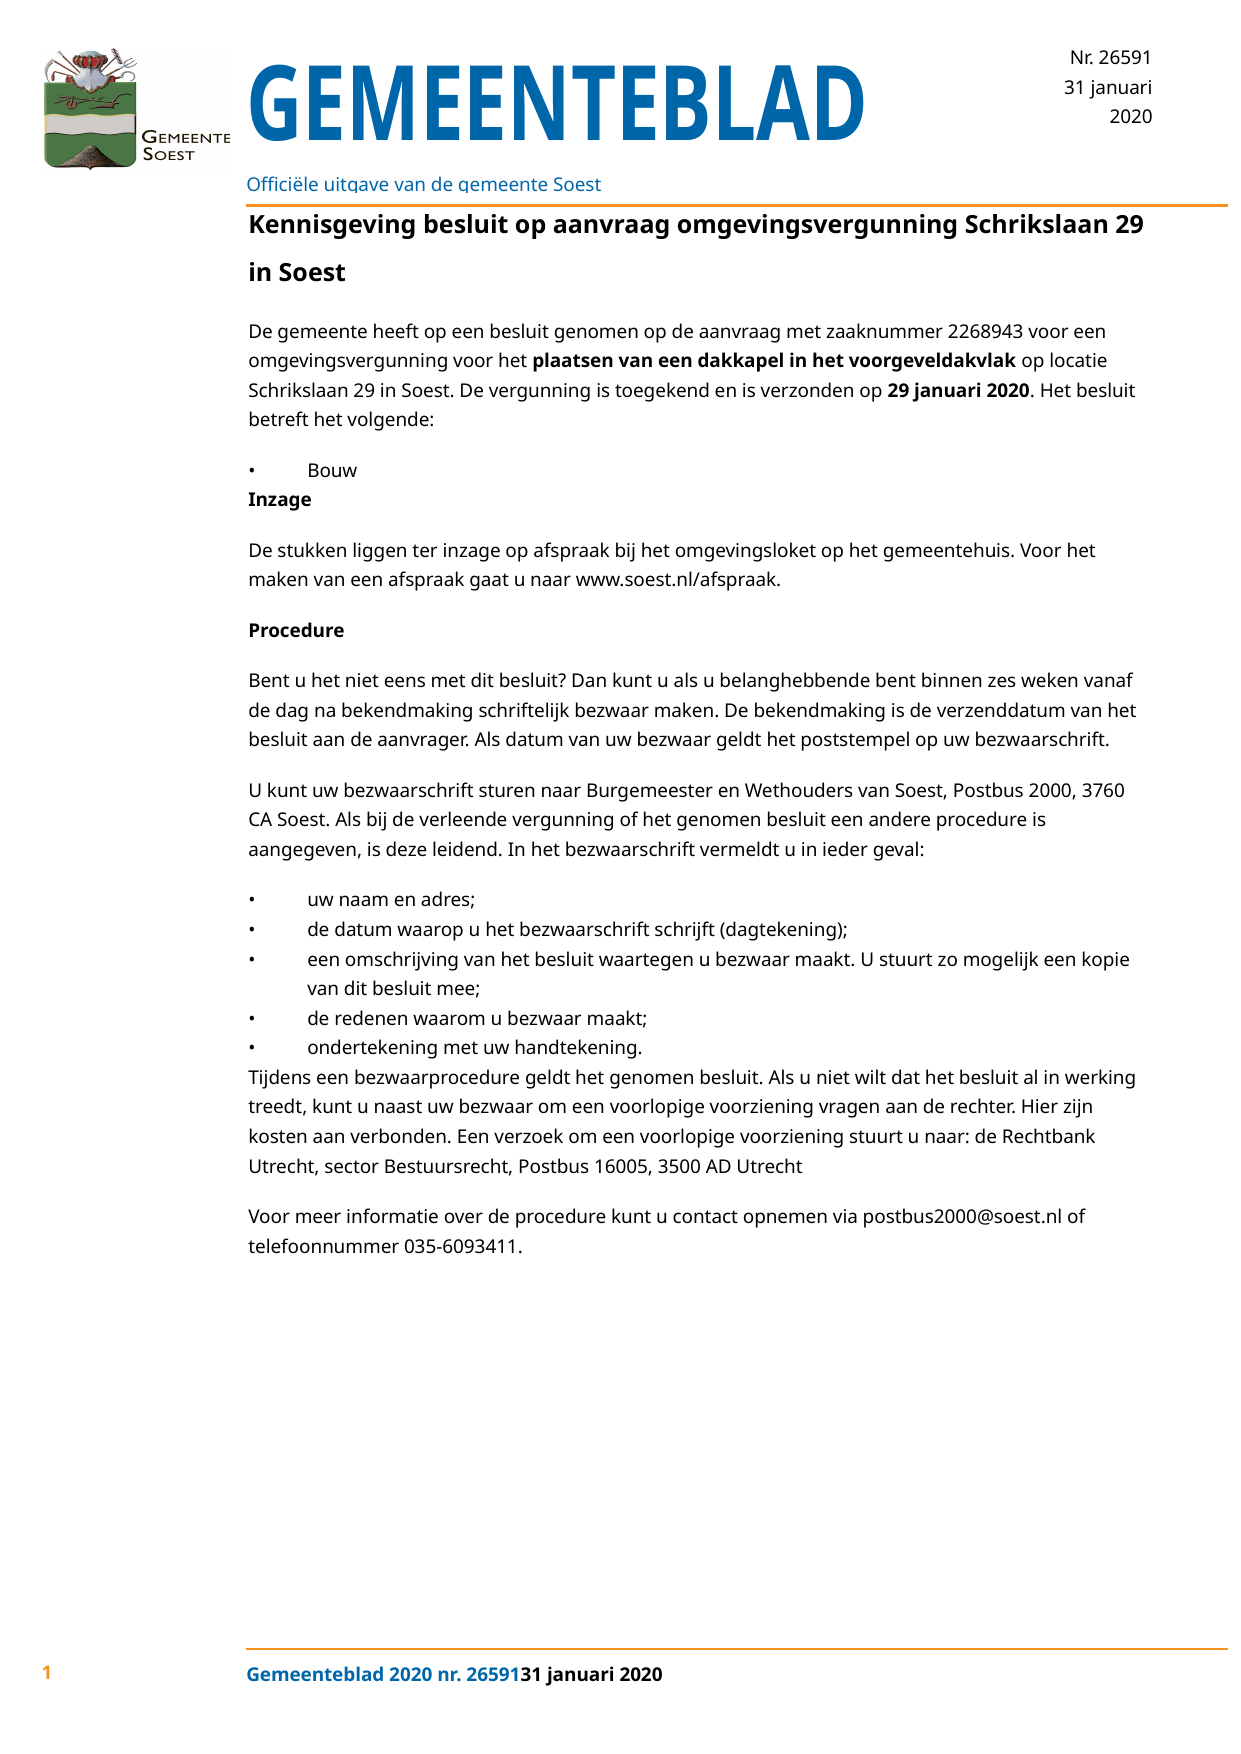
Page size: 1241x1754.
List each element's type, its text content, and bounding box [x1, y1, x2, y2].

text Voor meer informatie over de procedure kunt u contact opnemen via postbus2000@soest.nl of telefoonnummer 035-6093411. [248, 1203, 1152, 1259]
picture [41, 47, 231, 172]
text Bent u het niet eens met dit besluit? Dan kunt u als u belanghebbende bent binnen zes weken vanaf de dag na bekendmaking schriftelijk bezwaar maken. De bekendmaking is de verzenddatum van het besluit aan de aanvrager. Als datum van uw bezwaar geldt het poststempel op uw bezwaarschrift. [248, 667, 1152, 752]
text De gemeente heeft op een besluit genomen op de aanvraag met zaaknummer 2268943 voor een omgevingsvergunning voor het plaatsen van een dakkapel in het voorgeveldakvlak op locatie Schrikslaan 29 in Soest. De vergunning is toegekend en is verzonden op 29 januari 2020. Het besluit betreft het volgende: [248, 318, 1152, 432]
list de datum waarop u het bezwaarschrift schrijft (dagtekening); [248, 916, 1152, 942]
text Procedure [248, 617, 1152, 643]
list Bouw [248, 457, 1152, 483]
text U kunt uw bezwaarschrift sturen naar Burgemeester en Wethouders van Soest, Postbus 2000, 3760 CA Soest. Als bij de verleende vergunning of het genomen besluit een andere procedure is aangegeven, is deze leidend. In het bezwaarschrift vermeldt u in ieder geval: [248, 777, 1152, 862]
list uw naam en adres; [248, 887, 1152, 912]
text De stukken liggen ter inzage op afspraak bij het omgevingsloket op het gemeentehuis. Voor het maken van een afspraak gaat u naar www.soest.nl/afspraak. [248, 537, 1152, 592]
text Tijdens een bezwaarprocedure geldt het genomen besluit. Als u niet wilt dat het besluit al in werking treedt, kunt u naast uw bezwaar om een voorlopige voorziening vragen aan de rechter. Hier zijn kosten aan verbonden. Een verzoek om een voorlopige voorziening stuurt u naar: de Rechtbank Utrecht, sector Bestuursrecht, Postbus 16005, 3500 AD Utrecht [248, 1064, 1152, 1179]
text Inzage [248, 487, 1152, 512]
list de redenen waarom u bezwaar maakt; [248, 1005, 1152, 1031]
text Kennisgeving besluit op aanvraag omgevingsvergunning Schrikslaan 29 in Soest [248, 207, 1152, 288]
list ondertekening met uw handtekening. [248, 1034, 1152, 1060]
list een omschrijving van het besluit waartegen u bezwaar maakt. U stuurt zo mogelijk een kopie van dit besluit mee; [248, 946, 1152, 1001]
